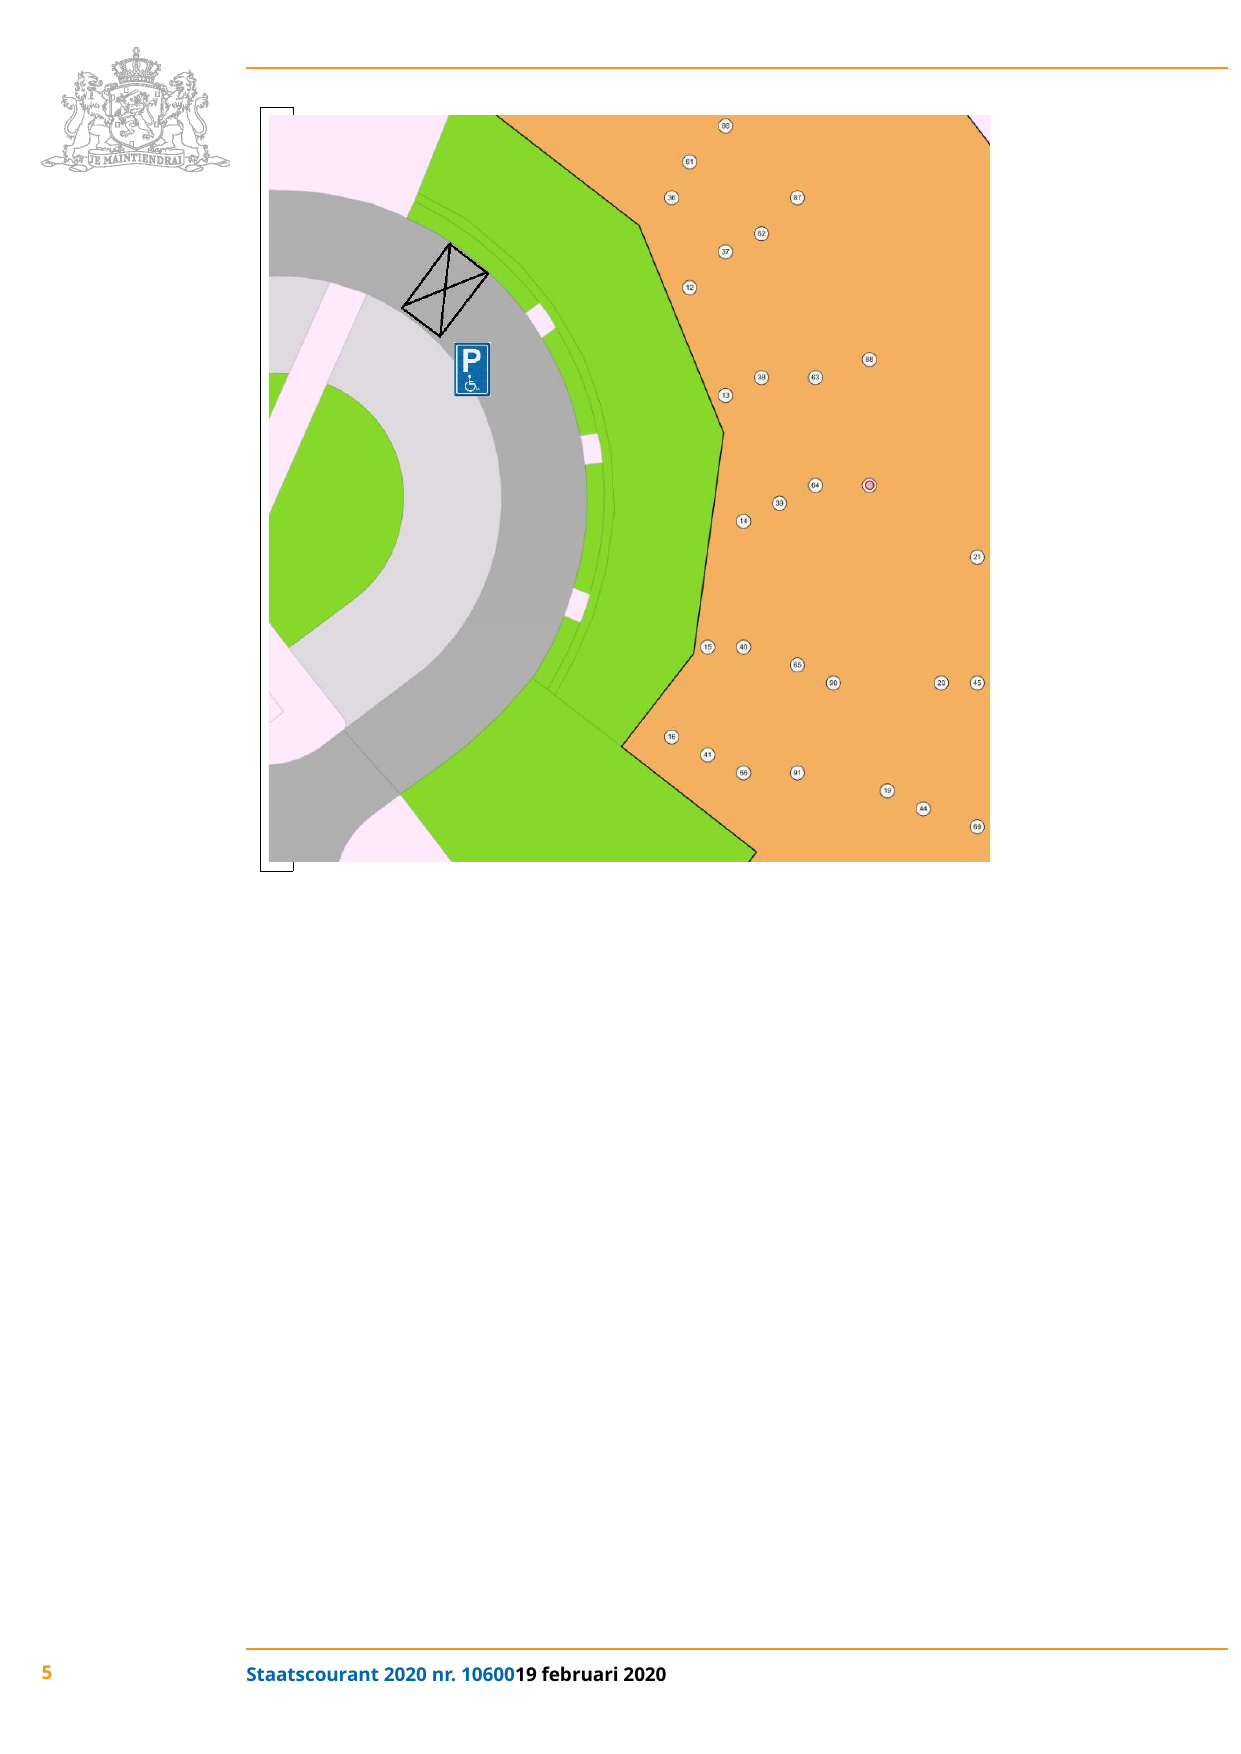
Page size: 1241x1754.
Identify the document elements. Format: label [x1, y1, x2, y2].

picture [41, 47, 231, 172]
picture [268, 115, 1173, 862]
